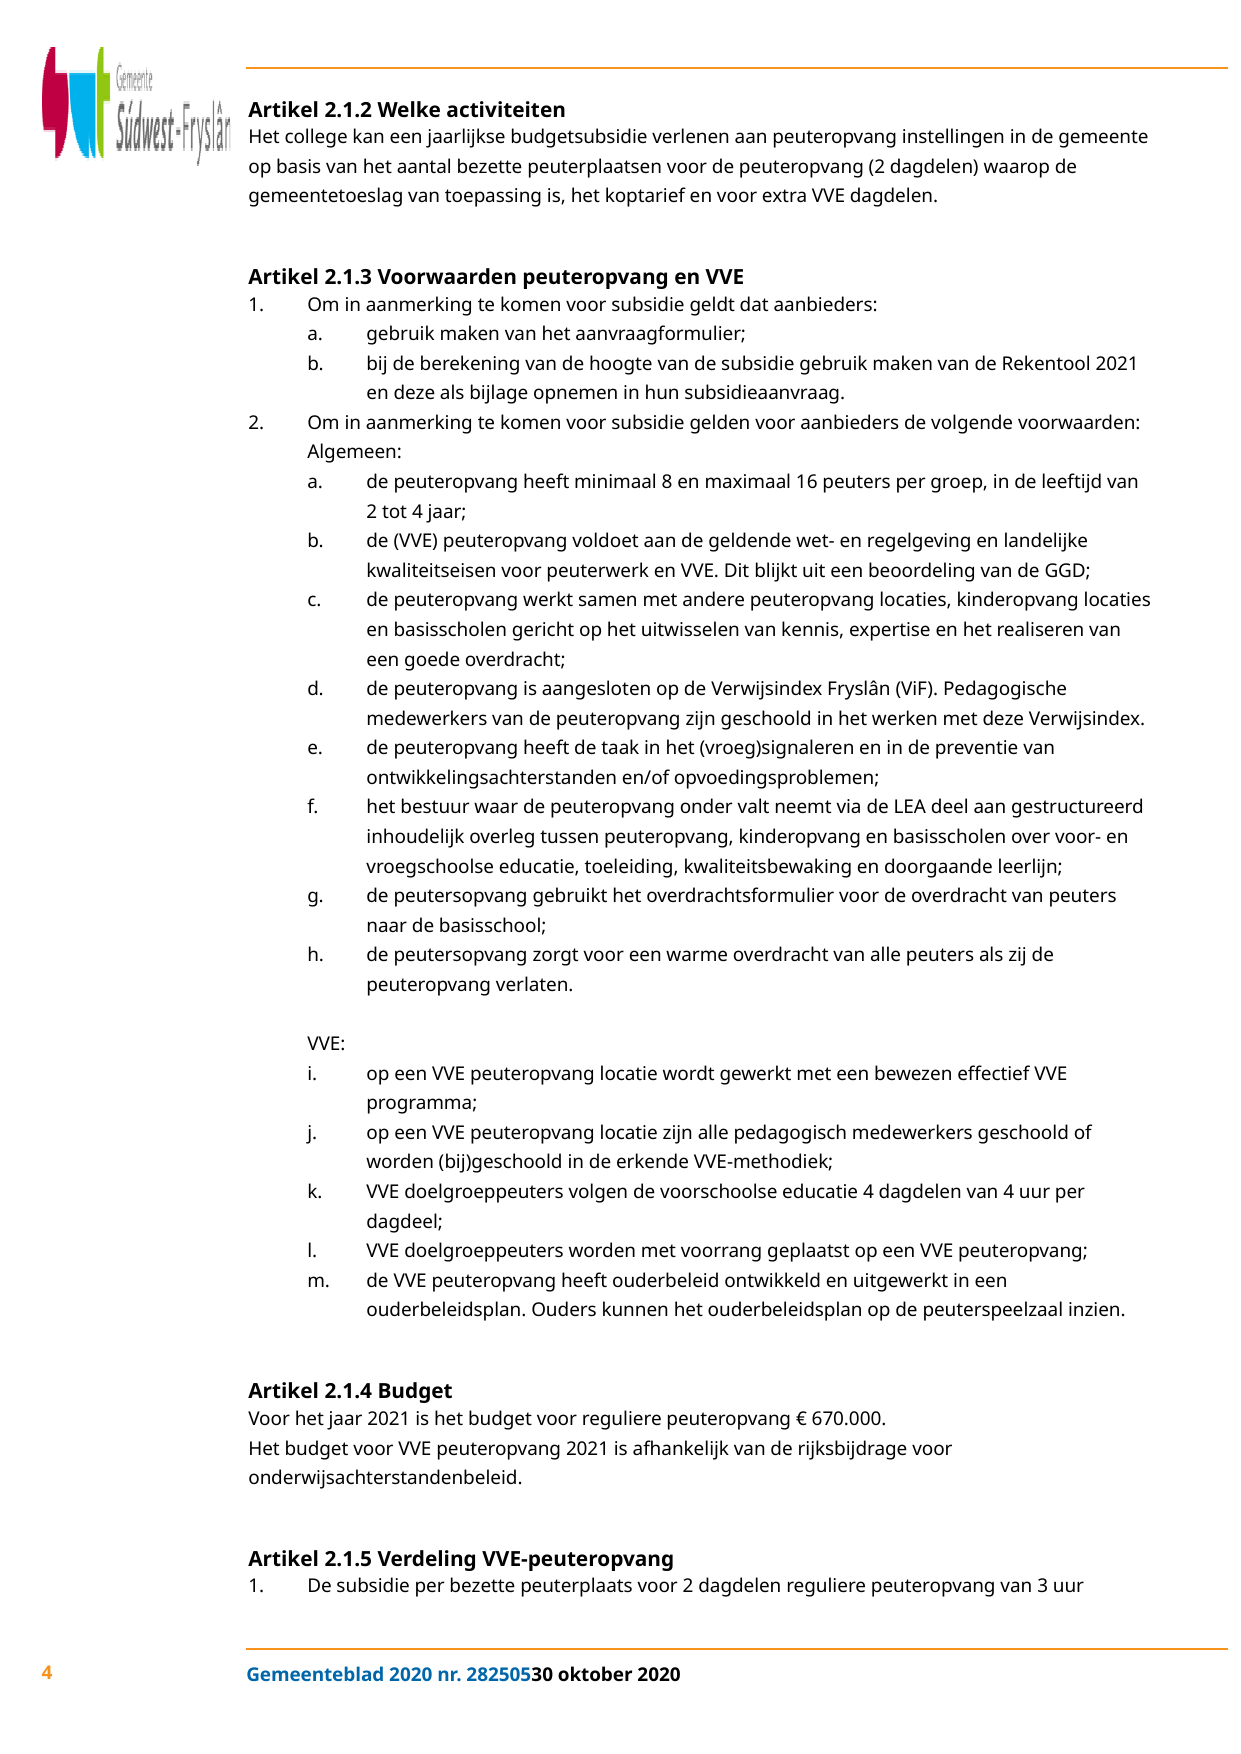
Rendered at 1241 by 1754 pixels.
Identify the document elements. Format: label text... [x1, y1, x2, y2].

list op een VVE peuteropvang locatie zijn alle pedagogisch medewerkers geschoold of worden (bij)geschoold in de erkende VVE-methodiek; [307, 1119, 1152, 1174]
list het bestuur waar de peuteropvang onder valt neemt via de LEA deel aan gestructureerd inhoudelijk overleg tussen peuteropvang, kinderopvang en basisscholen over voor- en vroegschoolse educatie, toeleiding, kwaliteitsbewaking en doorgaande leerlijn; [307, 794, 1152, 879]
list Om in aanmerking te komen voor subsidie gelden voor aanbieders de volgende voorwaarden: [248, 409, 1152, 435]
list de (VVE) peuteropvang voldoet aan de geldende wet- en regelgeving en landelijke kwaliteitseisen voor peuterwerk en VVE. Dit blijkt uit een beoordeling van de GGD; [307, 527, 1152, 583]
list gebruik maken van het aanvraagformulier; [307, 320, 1152, 346]
list de peuteropvang heeft de taak in het (vroeg)signaleren en in de preventie van ontwikkelingsachterstanden en/of opvoedingsproblemen; [307, 734, 1152, 790]
list op een VVE peuteropvang locatie wordt gewerkt met een bewezen effectief VVE programma; [307, 1060, 1152, 1115]
list Algemeen: [248, 439, 1152, 464]
list de peuteropvang is aangesloten op de Verwijsindex Fryslân (ViF). Pedagogische medewerkers van de peuteropvang zijn geschoold in het werken met deze Verwijsindex. [307, 675, 1152, 731]
list De subsidie per bezette peuterplaats voor 2 dagdelen reguliere peuteropvang van 3 uur [248, 1573, 1152, 1598]
list Om in aanmerking te komen voor subsidie geldt dat aanbieders: [248, 291, 1152, 317]
text Artikel 2.1.3 Voorwaarden peuteropvang en VVE [248, 262, 1152, 291]
picture [41, 47, 231, 172]
text Voor het jaar 2021 is het budget voor reguliere peuteropvang € 670.000. [248, 1405, 1152, 1431]
list de peutersopvang gebruikt het overdrachtsformulier voor de overdracht van peuters naar de basisschool; [307, 882, 1152, 938]
text Artikel 2.1.4 Budget [248, 1377, 1152, 1405]
list de peutersopvang zorgt voor een warme overdracht van alle peuters als zij de peuteropvang verlaten. [307, 942, 1152, 997]
list de peuteropvang werkt samen met andere peuteropvang locaties, kinderopvang locaties en basisscholen gericht op het uitwisselen van kennis, expertise en het realiseren van een goede overdracht; [307, 587, 1152, 672]
text Het college kan een jaarlijkse budgetsubsidie verlenen aan peuteropvang instellingen in de gemeente op basis van het aantal bezette peuterplaatsen voor de peuteropvang (2 dagdelen) waarop de gemeentetoeslag van toepassing is, het koptarief en voor extra VVE dagdelen. [248, 123, 1152, 208]
list bij de berekening van de hoogte van de subsidie gebruik maken van de Rekentool 2021 en deze als bijlage opnemen in hun subsidieaanvraag. [307, 350, 1152, 405]
list de VVE peuteropvang heeft ouderbeleid ontwikkeld en uitgewerkt in een ouderbeleidsplan. Ouders kunnen het ouderbeleidsplan op de peuterspeelzaal inzien. [307, 1267, 1152, 1322]
list VVE doelgroeppeuters volgen de voorschoolse educatie 4 dagdelen van 4 uur per dagdeel; [307, 1178, 1152, 1234]
list VVE doelgroeppeuters worden met voorrang geplaatst op een VVE peuteropvang; [307, 1237, 1152, 1263]
text Artikel 2.1.2 Welke activiteiten [248, 95, 1152, 123]
text Het budget voor VVE peuteropvang 2021 is afhankelijk van de rijksbijdrage voor onderwijsachterstandenbeleid. [248, 1435, 1152, 1490]
list de peuteropvang heeft minimaal 8 en maximaal 16 peuters per groep, in de leeftijd van 2 tot 4 jaar; [307, 468, 1152, 524]
list VVE: [248, 1030, 1152, 1056]
text Artikel 2.1.5 Verdeling VVE-peuteropvang [248, 1544, 1152, 1573]
